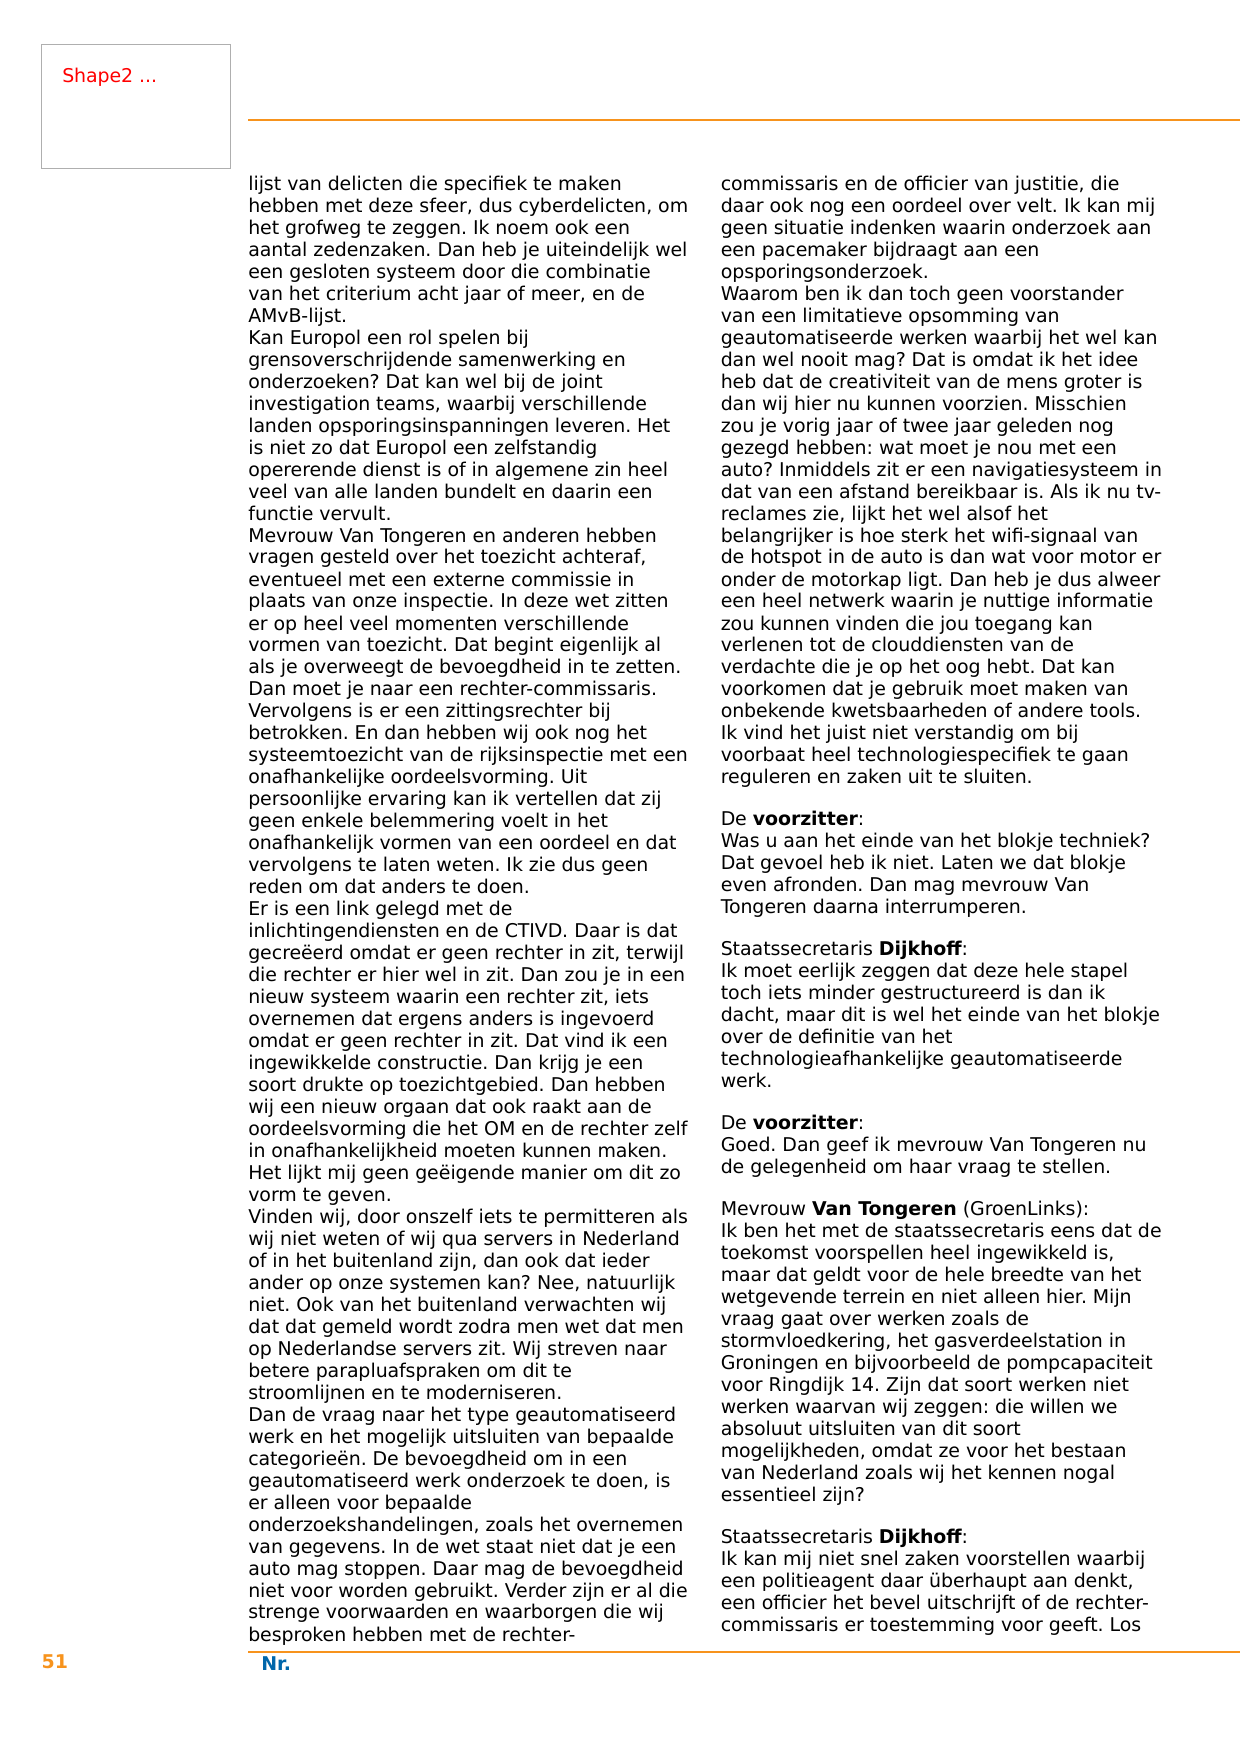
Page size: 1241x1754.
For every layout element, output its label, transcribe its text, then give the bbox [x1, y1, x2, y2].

text De voorzitter: [721, 808, 1163, 830]
text Mevrouw Van Tongeren en anderen hebben vragen gesteld over het toezicht achteraf, eventueel met een externe commissie in plaats van onze inspectie. In deze wet zitten er op heel veel momenten verschillende vormen van toezicht. Dat begint eigenlijk al als je overweegt de bevoegdheid in te zetten. Dan moet je naar een rechter-commissaris. Vervolgens is er een zittingsrechter bij betrokken. En dan hebben wij ook nog het systeemtoezicht van de rijksinspectie met een onafhankelijke oordeelsvorming. Uit persoonlijke ervaring kan ik vertellen dat zij geen enkele belemmering voelt in het onafhankelijk vormen van een oordeel en dat vervolgens te laten weten. Ik zie dus geen reden om dat anders te doen. [248, 524, 691, 898]
text Ik moet eerlijk zeggen dat deze hele stapel toch iets minder gestructureerd is dan ik dacht, maar dit is wel het einde van het blokje over de definitie van het technologieafhankelijke geautomatiseerde werk. [721, 960, 1163, 1092]
text Goed. Dan geef ik mevrouw Van Tongeren nu de gelegenheid om haar vraag te stellen. [721, 1134, 1163, 1178]
text Staatssecretaris Dijkhoff: [721, 1526, 1163, 1548]
text Vinden wij, door onszelf iets te permitteren als wij niet weten of wij qua servers in Nederland of in het buitenland zijn, dan ook dat ieder ander op onze systemen kan? Nee, natuurlijk niet. Ook van het buitenland verwachten wij dat dat gemeld wordt zodra men wet dat men op Nederlandse servers zit. Wij streven naar betere parapluafspraken om dit te stroomlijnen en te moderniseren. [248, 1206, 691, 1404]
text De voorzitter: [721, 1112, 1163, 1134]
text Ik ben het met de staatssecretaris eens dat de toekomst voorspellen heel ingewikkeld is, maar dat geldt voor de hele breedte van het wetgevende terrein en niet alleen hier. Mijn vraag gaat over werken zoals de stormvloedkering, het gasverdeelstation in Groningen en bijvoorbeeld de pompcapaciteit voor Ringdijk 14. Zijn dat soort werken niet werken waarvan wij zeggen: die willen we absoluut uitsluiten van dit soort mogelijkheden, omdat ze voor het bestaan van Nederland zoals wij het kennen nogal essentieel zijn? [721, 1220, 1163, 1506]
text Waarom ben ik dan toch geen voorstander van een limitatieve opsomming van geautomatiseerde werken waarbij het wel kan dan wel nooit mag? Dat is omdat ik het idee heb dat de creativiteit van de mens groter is dan wij hier nu kunnen voorzien. Misschien zou je vorig jaar of twee jaar geleden nog gezegd hebben: wat moet je nou met een auto? Inmiddels zit er een navigatiesysteem in dat van een afstand bereikbaar is. Als ik nu tv-reclames zie, lijkt het wel alsof het belangrijker is hoe sterk het wifi-signaal van de hotspot in de auto is dan wat voor motor er onder de motorkap ligt. Dan heb je dus alweer een heel netwerk waarin je nuttige informatie zou kunnen vinden die jou toegang kan verlenen tot de clouddiensten van de verdachte die je op het oog hebt. Dat kan voorkomen dat je gebruik moet maken van onbekende kwetsbaarheden of andere tools. Ik vind het juist niet verstandig om bij voorbaat heel technologiespecifiek te gaan reguleren en zaken uit te sluiten. [721, 283, 1163, 788]
text Dan de vraag naar het type geautomatiseerd werk en het mogelijk uitsluiten van bepaalde categorieën. De bevoegdheid om in een geautomatiseerd werk onderzoek te doen, is er alleen voor bepaalde onderzoekshandelingen, zoals het overnemen van gegevens. In de wet staat niet dat je een auto mag stoppen. Daar mag de bevoegdheid niet voor worden gebruikt. Verder zijn er al die strenge voorwaarden en waarborgen die wij besproken hebben met de rechter- [248, 1404, 691, 1645]
text lijst van delicten die specifiek te maken hebben met deze sfeer, dus cyberdelicten, om het grofweg te zeggen. Ik noem ook een aantal zedenzaken. Dan heb je uiteindelijk wel een gesloten systeem door die combinatie van het criterium acht jaar of meer, en de AMvB-lijst. [248, 173, 691, 327]
text Was u aan het einde van het blokje techniek? Dat gevoel heb ik niet. Laten we dat blokje even afronden. Dan mag mevrouw Van Tongeren daarna interrumperen. [721, 830, 1163, 918]
text Mevrouw Van Tongeren (GroenLinks): [721, 1198, 1163, 1220]
text Kan Europol een rol spelen bij grensoverschrijdende samenwerking en onderzoeken? Dat kan wel bij de joint investigation teams, waarbij verschillende landen opsporingsinspanningen leveren. Het is niet zo dat Europol een zelfstandig opererende dienst is of in algemene zin heel veel van alle landen bundelt en daarin een functie vervult. [248, 327, 691, 524]
text Er is een link gelegd met de inlichtingendiensten en de CTIVD. Daar is dat gecreëerd omdat er geen rechter in zit, terwijl die rechter er hier wel in zit. Dan zou je in een nieuw systeem waarin een rechter zit, iets overnemen dat ergens anders is ingevoerd omdat er geen rechter in zit. Dat vind ik een ingewikkelde constructie. Dan krijg je een soort drukte op toezichtgebied. Dan hebben wij een nieuw orgaan dat ook raakt aan de oordeelsvorming die het OM en de rechter zelf in onafhankelijkheid moeten kunnen maken. Het lijkt mij geen geëigende manier om dit zo vorm te geven. [248, 898, 691, 1206]
text Ik kan mij niet snel zaken voorstellen waarbij een politieagent daar überhaupt aan denkt, een officier het bevel uitschrijft of de rechter-commissaris er toestemming voor geeft. Los [721, 1548, 1163, 1636]
text commissaris en de officier van justitie, die daar ook nog een oordeel over velt. Ik kan mij geen situatie indenken waarin onderzoek aan een pacemaker bijdraagt aan een opsporingsonderzoek. [721, 173, 1163, 283]
text Staatssecretaris Dijkhoff: [721, 938, 1163, 960]
